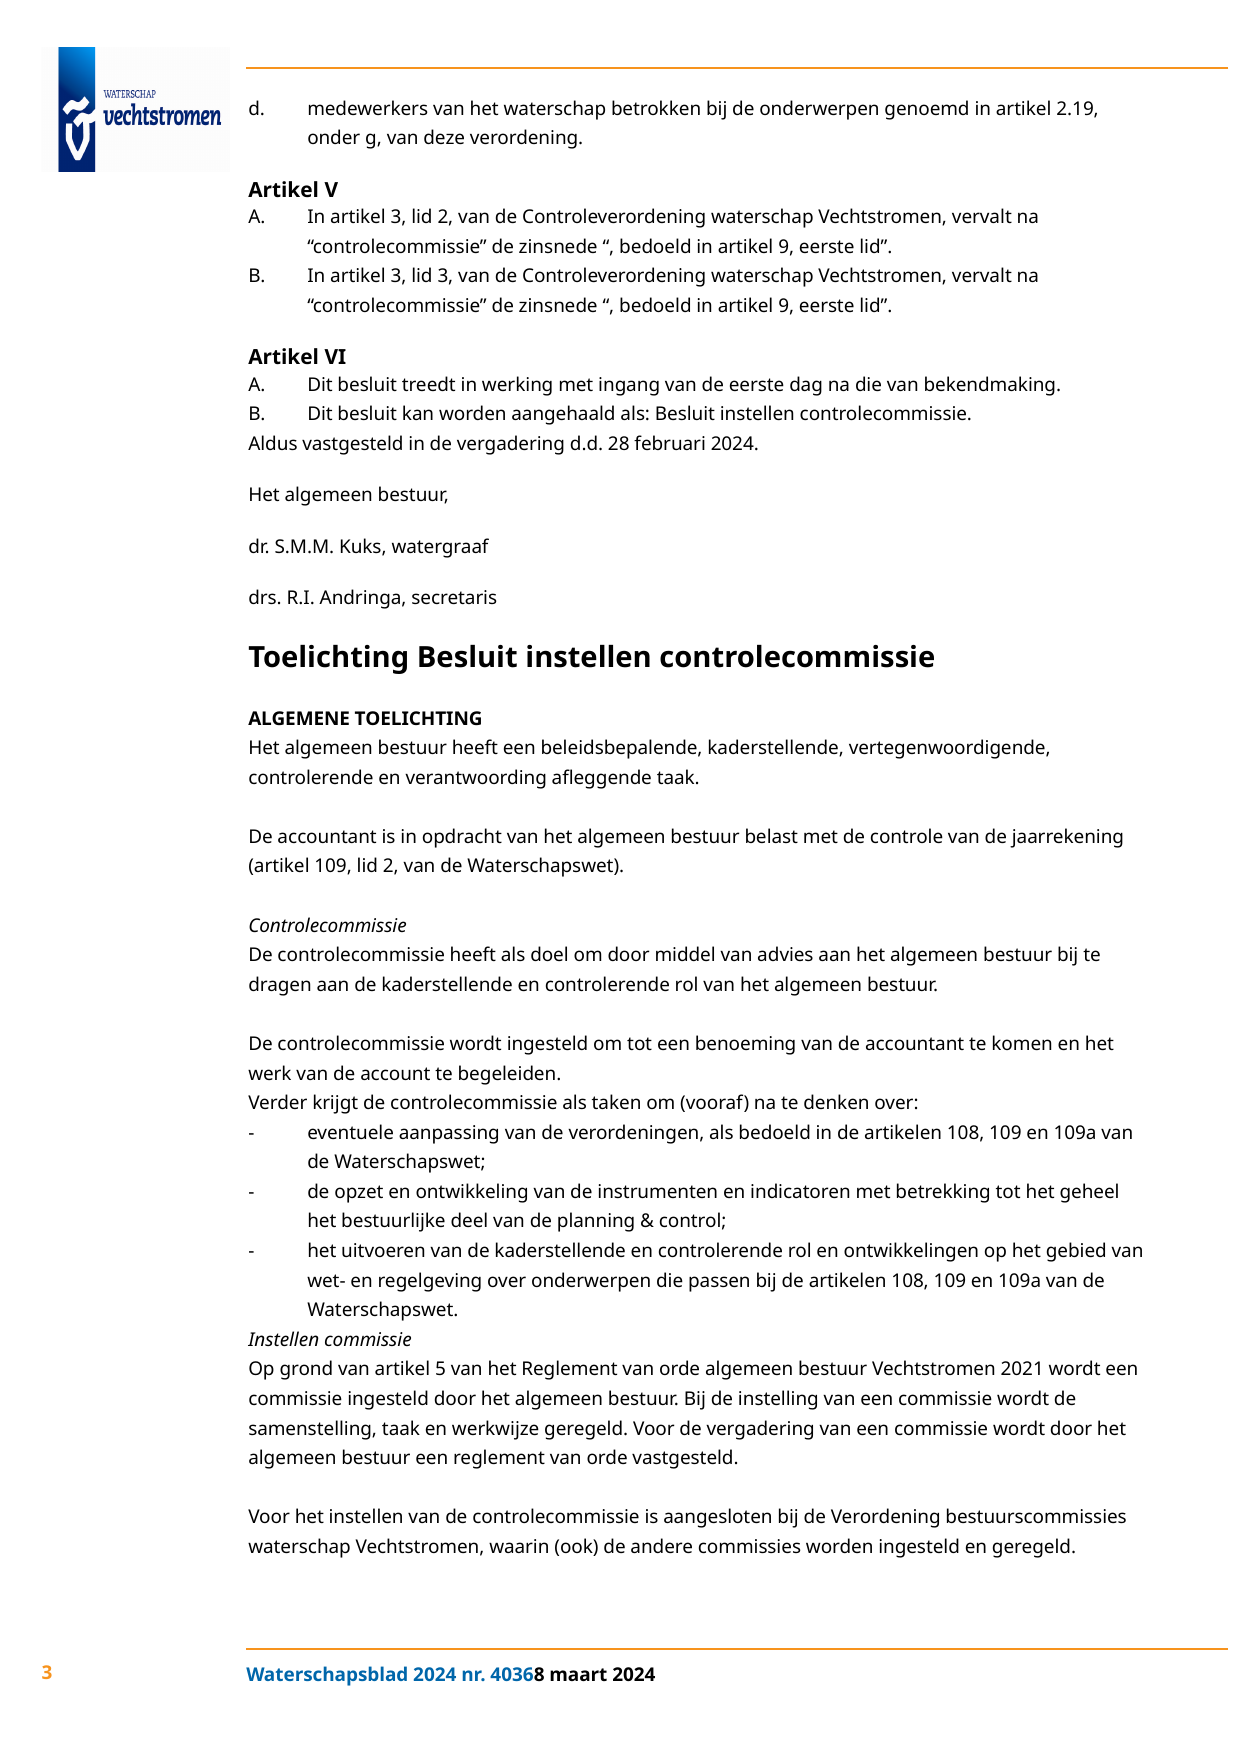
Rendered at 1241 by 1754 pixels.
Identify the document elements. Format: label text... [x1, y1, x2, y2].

list medewerkers van het waterschap betrokken bij de onderwerpen genoemd in artikel 2.19, onder g, van deze verordening. [248, 95, 1152, 150]
list Dit besluit kan worden aangehaald als: Besluit instellen controlecommissie. [248, 400, 1152, 426]
list de opzet en ontwikkeling van de instrumenten en indicatoren met betrekking tot het geheel het bestuurlijke deel van de planning & control; [248, 1178, 1152, 1233]
text Controlecommissie [248, 912, 1152, 937]
text Op grond van artikel 5 van het Reglement van orde algemeen bestuur Vechtstromen 2021 wordt een commissie ingesteld door het algemeen bestuur. Bij de instelling van een commissie wordt de samenstelling, taak en werkwijze geregeld. Voor de vergadering van een commissie wordt door het algemeen bestuur een reglement van orde vastgesteld. [248, 1356, 1152, 1470]
text Toelichting Besluit instellen controlecommissie [248, 636, 1152, 676]
text Verder krijgt de controlecommissie als taken om (vooraf) na te denken over: [248, 1089, 1152, 1115]
text Het algemeen bestuur, [248, 481, 1152, 507]
picture [41, 47, 231, 172]
text ALGEMENE TOELICHTING [248, 705, 1152, 730]
text De controlecommissie heeft als doel om door middel van advies aan het algemeen bestuur bij te dragen aan de kaderstellende en controlerende rol van het algemeen bestuur. [248, 941, 1152, 997]
text Het algemeen bestuur heeft een beleidsbepalende, kaderstellende, vertegenwoordigende, controlerende en verantwoording afleggende taak. [248, 734, 1152, 789]
text Artikel V [248, 175, 1152, 203]
list In artikel 3, lid 2, van de Controleverordening waterschap Vechtstromen, vervalt na “controlecommissie” de zinsnede “, bedoeld in artikel 9, eerste lid”. [248, 203, 1152, 258]
text De controlecommissie wordt ingesteld om tot een benoeming van de accountant te komen en het werk van de account te begeleiden. [248, 1030, 1152, 1085]
list het uitvoeren van de kaderstellende en controlerende rol en ontwikkelingen op het gebied van wet- en regelgeving over onderwerpen die passen bij de artikelen 108, 109 en 109a van de Waterschapswet. [248, 1237, 1152, 1322]
text De accountant is in opdracht van het algemeen bestuur belast met de controle van de jaarrekening (artikel 109, lid 2, van de Waterschapswet). [248, 823, 1152, 878]
text Artikel VI [248, 342, 1152, 371]
list In artikel 3, lid 3, van de Controleverordening waterschap Vechtstromen, vervalt na “controlecommissie” de zinsnede “, bedoeld in artikel 9, eerste lid”. [248, 262, 1152, 318]
text Voor het instellen van de controlecommissie is aangesloten bij de Verordening bestuurscommissies waterschap Vechtstromen, waarin (ook) de andere commissies worden ingesteld en geregeld. [248, 1503, 1152, 1559]
list Dit besluit treedt in werking met ingang van de eerste dag na die van bekendmaking. [248, 371, 1152, 397]
text dr. S.M.M. Kuks, watergraaf [248, 533, 1152, 559]
list eventuele aanpassing van de verordeningen, als bedoeld in de artikelen 108, 109 en 109a van de Waterschapswet; [248, 1119, 1152, 1174]
text Aldus vastgesteld in de vergadering d.d. 28 februari 2024. [248, 430, 1152, 456]
text Instellen commissie [248, 1326, 1152, 1352]
text drs. R.I. Andringa, secretaris [248, 584, 1152, 610]
